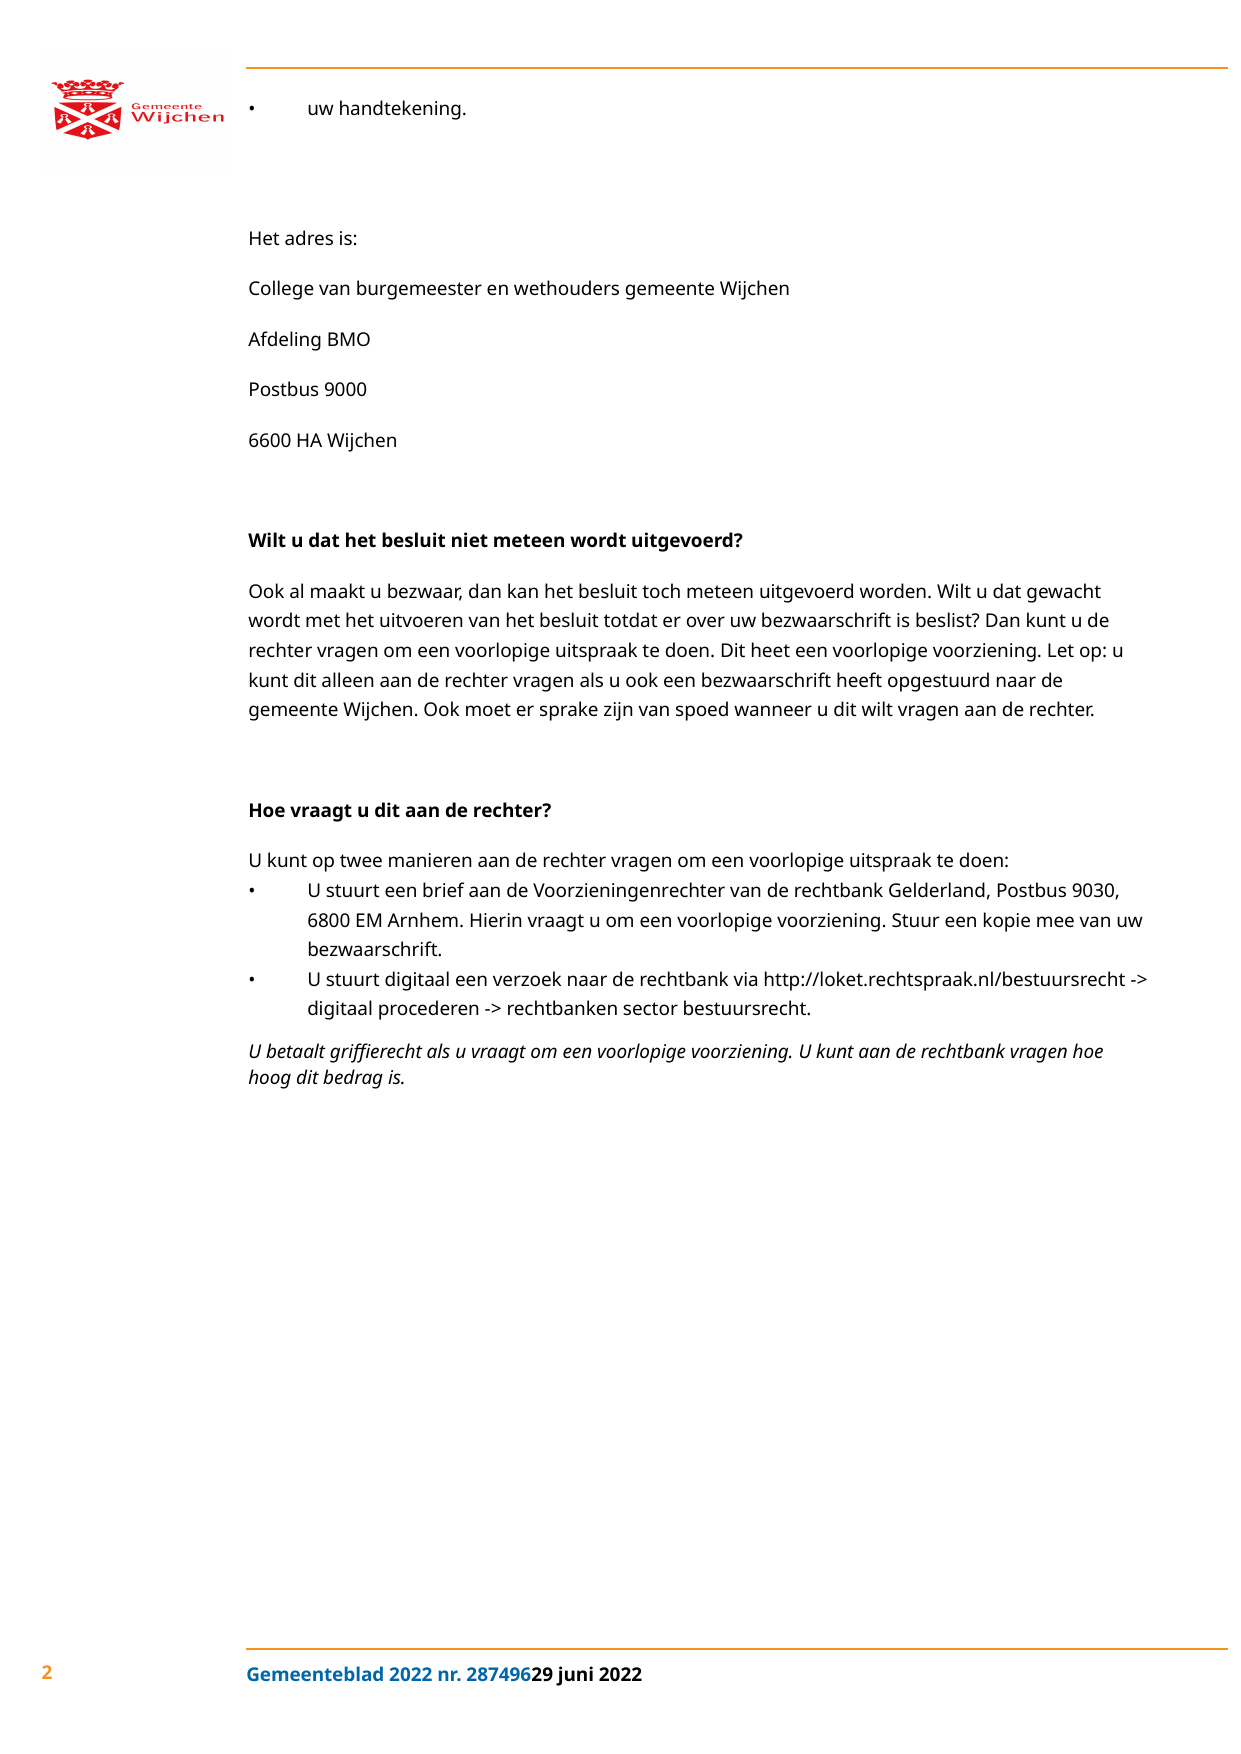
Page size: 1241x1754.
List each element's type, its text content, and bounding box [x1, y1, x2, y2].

text Postbus 9000 [248, 376, 1152, 402]
text U kunt op twee manieren aan de rechter vragen om een voorlopige uitspraak te doen: [248, 848, 1152, 873]
picture [41, 47, 231, 172]
list uw handtekening. [248, 95, 1152, 121]
text Afdeling BMO [248, 326, 1152, 352]
text Hoe vraagt u dit aan de rechter? [248, 797, 1152, 823]
text Het adres is: [248, 225, 1152, 251]
list U stuurt een brief aan de Voorzieningenrechter van de rechtbank Gelderland, Postbus 9030, 6800 EM Arnhem. Hierin vraagt u om een voorlopige voorziening. Stuur een kopie mee van uw bezwaarschrift. [248, 877, 1152, 962]
text Ook al maakt u bezwaar, dan kan het besluit toch meteen uitgevoerd worden. Wilt u dat gewacht wordt met het uitvoeren van het besluit totdat er over uw bezwaarschrift is beslist? Dan kunt u de rechter vragen om een voorlopige uitspraak te doen. Dit heet een voorlopige voorziening. Let op: u kunt dit alleen aan de rechter vragen als u ook een bezwaarschrift heeft opgestuurd naar de gemeente Wijchen. Ook moet er sprake zijn van spoed wanneer u dit wilt vragen aan de rechter. [248, 578, 1152, 722]
text Wilt u dat het besluit niet meteen wordt uitgevoerd? [248, 528, 1152, 553]
text 6600 HA Wijchen [248, 427, 1152, 453]
text College van burgemeester en wethouders gemeente Wijchen [248, 276, 1152, 301]
text U betaalt griffierecht als u vraagt om een voorlopige voorziening. U kunt aan de rechtbank vragen hoe hoog dit bedrag is. [248, 1039, 1152, 1090]
list U stuurt digitaal een verzoek naar de rechtbank via http://loket.rechtspraak.nl/bestuursrecht -> digitaal procederen -> rechtbanken sector bestuursrecht. [248, 966, 1152, 1021]
